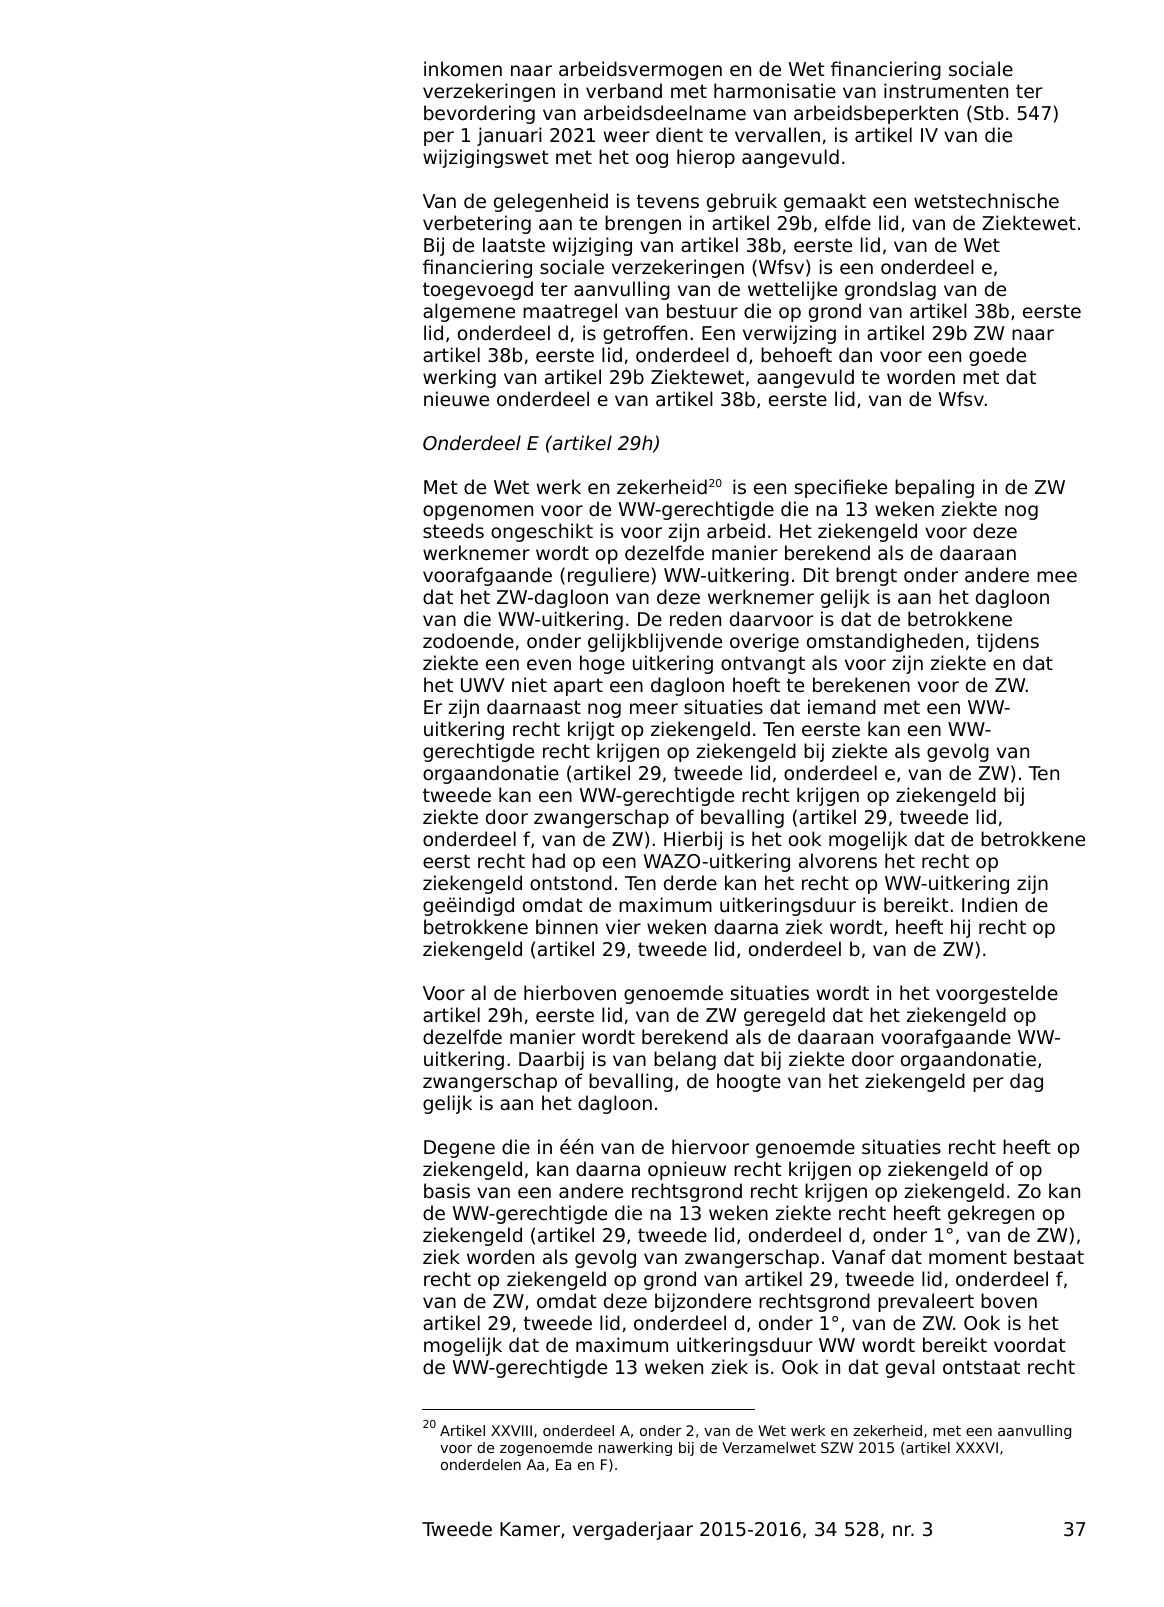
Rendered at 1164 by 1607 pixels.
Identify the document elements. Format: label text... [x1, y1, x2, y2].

subtitle Onderdeel E (artikel 29h) [422, 433, 1087, 455]
text Degene die in één van de hiervoor genoemde situaties recht heeft op ziekengeld, kan daarna opnieuw recht krijgen op ziekengeld of op basis van een andere rechtsgrond recht krijgen op ziekengeld. Zo kan de WW-gerechtigde die na 13 weken ziekte recht heeft gekregen op ziekengeld (artikel 29, tweede lid, onderdeel d, onder 1°, van de ZW), ziek worden als gevolg van zwangerschap. Vanaf dat moment bestaat recht op ziekengeld op grond van artikel 29, tweede lid, onderdeel f, van de ZW, omdat deze bijzondere rechtsgrond prevaleert boven artikel 29, tweede lid, onderdeel d, onder 1°, van de ZW. Ook is het mogelijk dat de maximum uitkeringsduur WW wordt bereikt voordat de WW-gerechtigde 13 weken ziek is. Ook in dat geval ontstaat recht [422, 1137, 1087, 1379]
text Er zijn daarnaast nog meer situaties dat iemand met een WW-uitkering recht krijgt op ziekengeld. Ten eerste kan een WW-gerechtigde recht krijgen op ziekengeld bij ziekte als gevolg van orgaandonatie (artikel 29, tweede lid, onderdeel e, van de ZW). Ten tweede kan een WW-gerechtigde recht krijgen op ziekengeld bij ziekte door zwangerschap of bevalling (artikel 29, tweede lid, onderdeel f, van de ZW). Hierbij is het ook mogelijk dat de betrokkene eerst recht had op een WAZO-uitkering alvorens het recht op ziekengeld ontstond. Ten derde kan het recht op WW-uitkering zijn geëindigd omdat de maximum uitkeringsduur is bereikt. Indien de betrokkene binnen vier weken daarna ziek wordt, heeft hij recht op ziekengeld (artikel 29, tweede lid, onderdeel b, van de ZW). [422, 697, 1087, 961]
text inkomen naar arbeidsvermogen en de Wet financiering sociale verzekeringen in verband met harmonisatie van instrumenten ter bevordering van arbeidsdeelname van arbeidsbeperkten (Stb. 547) per 1 januari 2021 weer dient te vervallen, is artikel IV van die wijzigingswet met het oog hierop aangevuld. [422, 59, 1087, 169]
text Voor al de hierboven genoemde situaties wordt in het voorgestelde artikel 29h, eerste lid, van de ZW geregeld dat het ziekengeld op dezelfde manier wordt berekend als de daaraan voorafgaande WW-uitkering. Daarbij is van belang dat bij ziekte door orgaandonatie, zwangerschap of bevalling, de hoogte van het ziekengeld per dag gelijk is aan het dagloon. [422, 983, 1087, 1115]
text Artikel XXVIII, onderdeel A, onder 2, van de Wet werk en zekerheid, met een aanvulling voor de zogenoemde nawerking bij de Verzamelwet SZW 2015 (artikel XXXVI, onderdelen Aa, Ea en F). [422, 1418, 1087, 1474]
text Met de Wet werk en zekerheid is een specifieke bepaling in de ZW opgenomen voor de WW-gerechtigde die na 13 weken ziekte nog steeds ongeschikt is voor zijn arbeid. Het ziekengeld voor deze werknemer wordt op dezelfde manier berekend als de daaraan voorafgaande (reguliere) WW-uitkering. Dit brengt onder andere mee dat het ZW-dagloon van deze werknemer gelijk is aan het dagloon van die WW-uitkering. De reden daarvoor is dat de betrokkene zodoende, onder gelijkblijvende overige omstandigheden, tijdens ziekte een even hoge uitkering ontvangt als voor zijn ziekte en dat het UWV niet apart een dagloon hoeft te berekenen voor de ZW. [422, 477, 1087, 697]
text Van de gelegenheid is tevens gebruik gemaakt een wetstechnische verbetering aan te brengen in artikel 29b, elfde lid, van de Ziektewet. Bij de laatste wijziging van artikel 38b, eerste lid, van de Wet financiering sociale verzekeringen (Wfsv) is een onderdeel e, toegevoegd ter aanvulling van de wettelijke grondslag van de algemene maatregel van bestuur die op grond van artikel 38b, eerste lid, onderdeel d, is getroffen. Een verwijzing in artikel 29b ZW naar artikel 38b, eerste lid, onderdeel d, behoeft dan voor een goede werking van artikel 29b Ziektewet, aangevuld te worden met dat nieuwe onderdeel e van artikel 38b, eerste lid, van de Wfsv. [422, 191, 1087, 411]
